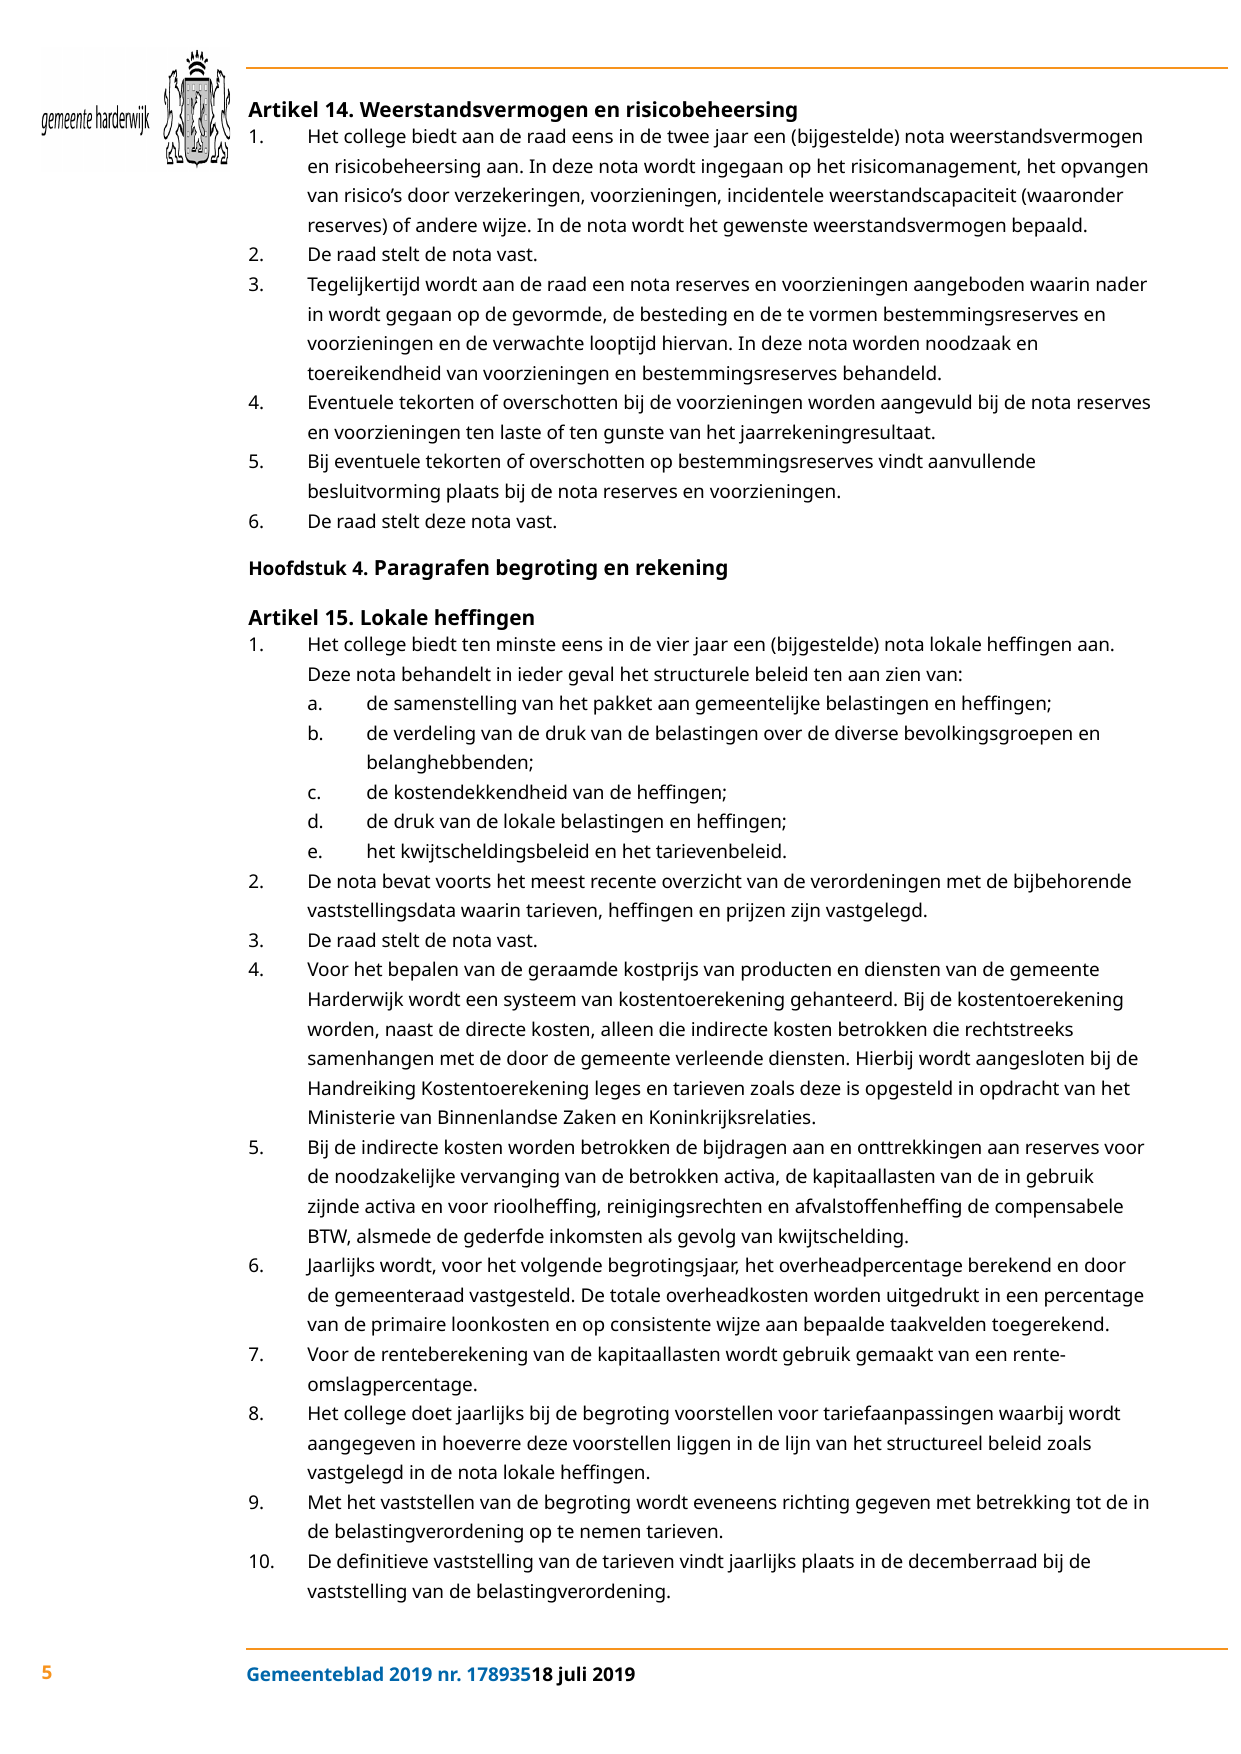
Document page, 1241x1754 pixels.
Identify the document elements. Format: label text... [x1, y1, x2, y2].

list Eventuele tekorten of overschotten bij de voorzieningen worden aangevuld bij de nota reserves en voorzieningen ten laste of ten gunste van het jaarrekeningresultaat. [248, 389, 1152, 445]
list Tegelijkertijd wordt aan de raad een nota reserves en voorzieningen aangeboden waarin nader in wordt gegaan op de gevormde, de besteding en de te vormen bestemmingsreserves en voorzieningen en de verwachte looptijd hiervan. In deze nota worden noodzaak en toereikendheid van voorzieningen en bestemmingsreserves behandeld. [248, 271, 1152, 386]
list De nota bevat voorts het meest recente overzicht van de verordeningen met de bijbehorende vaststellingsdata waarin tarieven, heffingen en prijzen zijn vastgelegd. [248, 868, 1152, 923]
list Bij de indirecte kosten worden betrokken de bijdragen aan en onttrekkingen aan reserves voor de noodzakelijke vervanging van de betrokken activa, de kapitaallasten van de in gebruik zijnde activa en voor rioolheffing, reinigingsrechten en afvalstoffenheffing de compensabele BTW, alsmede de gederfde inkomsten als gevolg van kwijtschelding. [248, 1134, 1152, 1248]
text Artikel 14. Weerstandsvermogen en risicobeheersing [248, 95, 1152, 123]
list de samenstelling van het pakket aan gemeentelijke belastingen en heffingen; [307, 690, 1152, 716]
list Jaarlijks wordt, voor het volgende begrotingsjaar, het overheadpercentage berekend en door de gemeenteraad vastgesteld. De totale overheadkosten worden uitgedrukt in een percentage van de primaire loonkosten en op consistente wijze aan bepaalde taakvelden toegerekend. [248, 1252, 1152, 1337]
list De raad stelt de nota vast. [248, 927, 1152, 953]
list Met het vaststellen van de begroting wordt eveneens richting gegeven met betrekking tot de in de belastingverordening op te nemen tarieven. [248, 1489, 1152, 1544]
list Het college biedt ten minste eens in de vier jaar een (bijgestelde) nota lokale heffingen aan. Deze nota behandelt in ieder geval het structurele beleid ten aan zien van: [248, 631, 1152, 686]
list De definitieve vaststelling van de tarieven vindt jaarlijks plaats in de decemberraad bij de vaststelling van de belastingverordening. [248, 1548, 1152, 1603]
text Artikel 15. Lokale heffingen [248, 603, 1152, 631]
list Voor het bepalen van de geraamde kostprijs van producten en diensten van de gemeente Harderwijk wordt een systeem van kostentoerekening gehanteerd. Bij de kostentoerekening worden, naast de directe kosten, alleen die indirecte kosten betrokken die rechtstreeks samenhangen met de door de gemeente verleende diensten. Hierbij wordt aangesloten bij de Handreiking Kostentoerekening leges en tarieven zoals deze is opgesteld in opdracht van het Ministerie van Binnenlandse Zaken en Koninkrijksrelaties. [248, 957, 1152, 1130]
list Voor de renteberekening van de kapitaallasten wordt gebruik gemaakt van een rente-omslagpercentage. [248, 1341, 1152, 1396]
list Het college doet jaarlijks bij de begroting voorstellen voor tariefaanpassingen waarbij wordt aangegeven in hoeverre deze voorstellen liggen in de lijn van het structureel beleid zoals vastgelegd in de nota lokale heffingen. [248, 1400, 1152, 1485]
list De raad stelt deze nota vast. [248, 508, 1152, 533]
list de kostendekkendheid van de heffingen; [307, 779, 1152, 805]
picture [41, 47, 231, 172]
list het kwijtscheldingsbeleid en het tarievenbeleid. [307, 838, 1152, 864]
list Bij eventuele tekorten of overschotten op bestemmingsreserves vindt aanvullende besluitvorming plaats bij de nota reserves en voorzieningen. [248, 449, 1152, 504]
list De raad stelt de nota vast. [248, 242, 1152, 267]
list Het college biedt aan de raad eens in de twee jaar een (bijgestelde) nota weerstandsvermogen en risicobeheersing aan. In deze nota wordt ingegaan op het risicomanagement, het opvangen van risico’s door verzekeringen, voorzieningen, incidentele weerstandscapaciteit (waaronder reserves) of andere wijze. In de nota wordt het gewenste weerstandsvermogen bepaald. [248, 123, 1152, 238]
list de druk van de lokale belastingen en heffingen; [307, 809, 1152, 834]
list de verdeling van de druk van de belastingen over de diverse bevolkingsgroepen en belanghebbenden; [307, 720, 1152, 775]
text Hoofdstuk 4. Paragrafen begroting en rekening [248, 553, 1152, 582]
